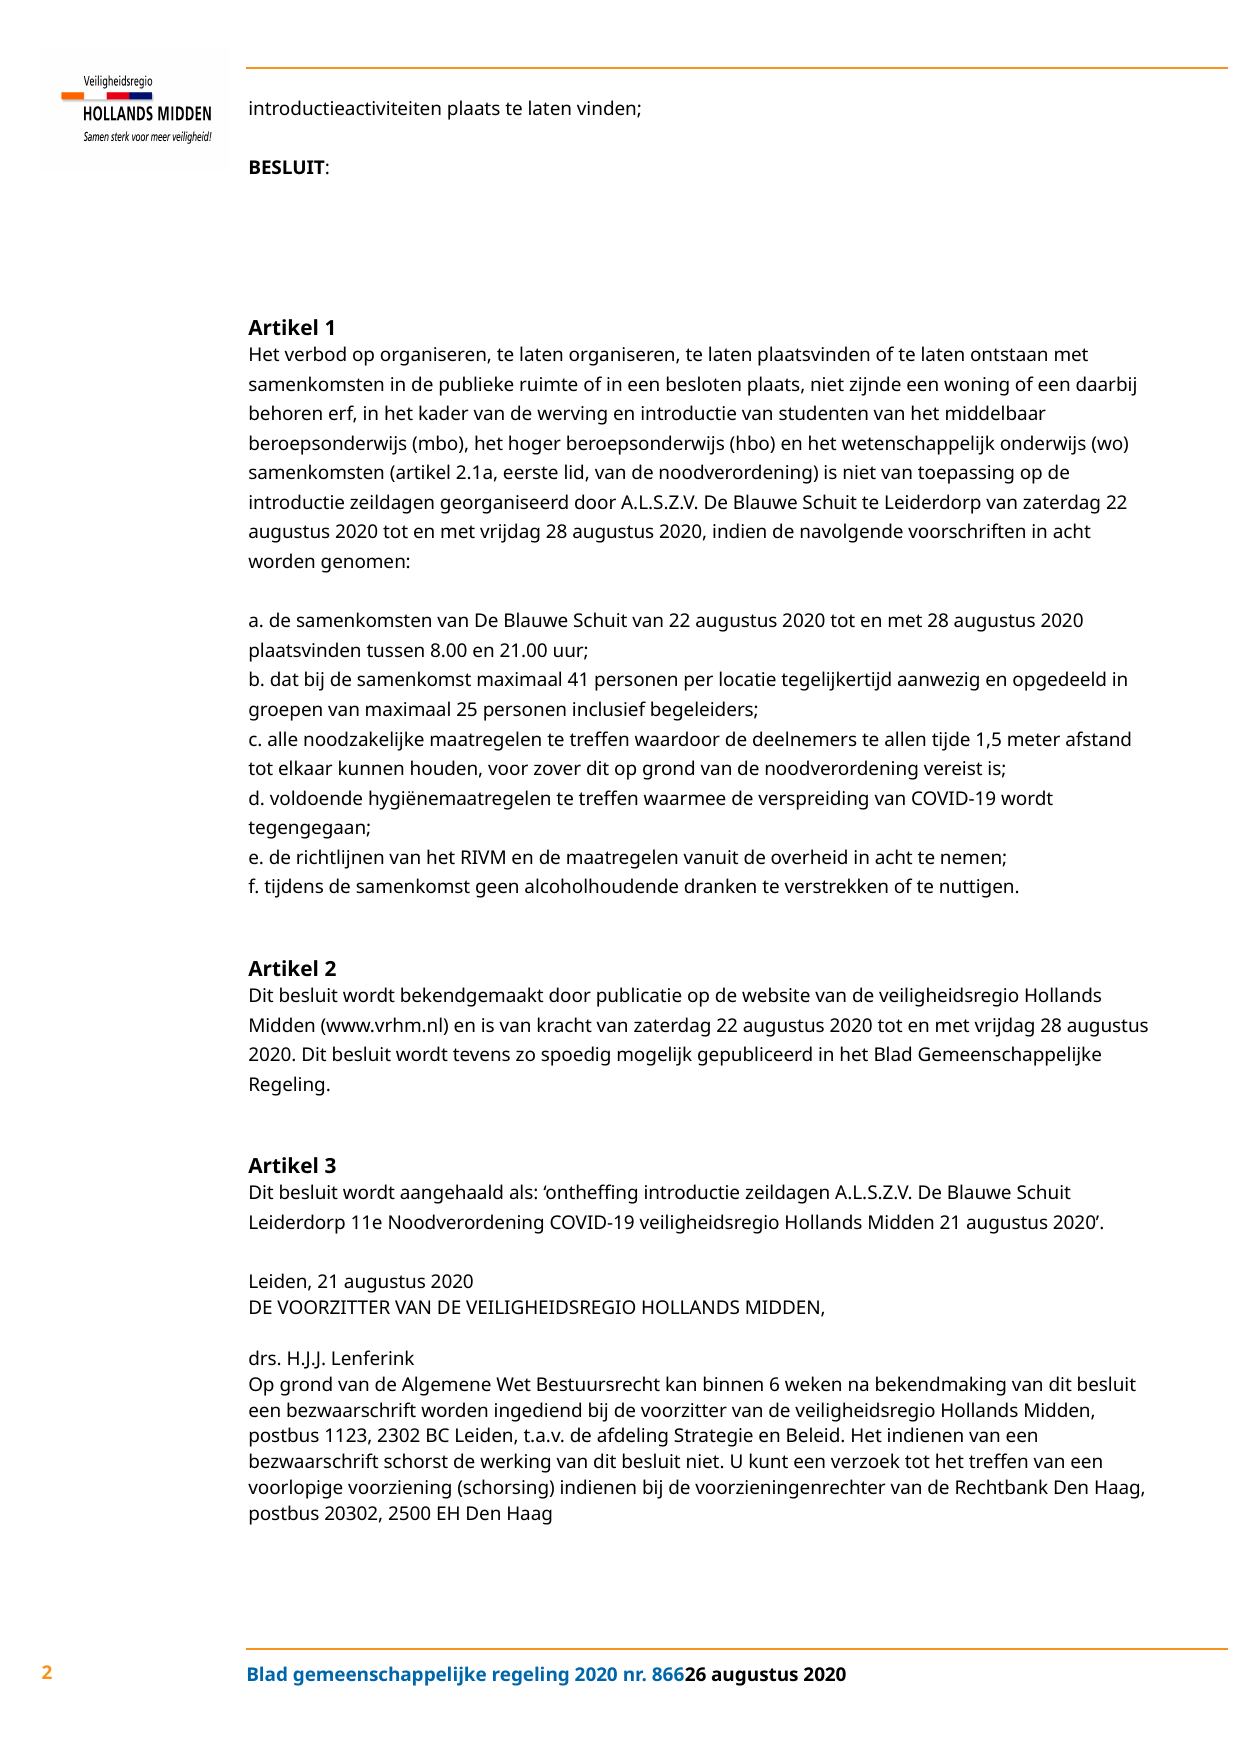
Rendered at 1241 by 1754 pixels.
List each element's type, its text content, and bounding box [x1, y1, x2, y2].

text Artikel 3 [248, 1151, 1152, 1179]
text f. tijdens de samenkomst geen alcoholhoudende dranken te verstrekken of te nuttigen. [248, 874, 1152, 899]
text BESLUIT: [248, 154, 1152, 180]
text c. alle noodzakelijke maatregelen te treffen waardoor de deelnemers te allen tijde 1,5 meter afstand tot elkaar kunnen houden, voor zover dit op grond van de noodverordening vereist is; [248, 726, 1152, 781]
text Op grond van de Algemene Wet Bestuursrecht kan binnen 6 weken na bekendmaking van dit besluit een bezwaarschrift worden ingediend bij de voorzitter van de veiligheidsregio Hollands Midden, postbus 1123, 2302 BC Leiden, t.a.v. de afdeling Strategie en Beleid. Het indienen van een bezwaarschrift schorst de werking van dit besluit niet. U kunt een verzoek tot het treffen van een voorlopige voorziening (schorsing) indienen bij de voorzieningenrechter van de Rechtbank Den Haag, postbus 20302, 2500 EH Den Haag [248, 1371, 1152, 1525]
text e. de richtlijnen van het RIVM en de maatregelen vanuit de overheid in acht te nemen; [248, 844, 1152, 870]
text Artikel 2 [248, 954, 1152, 982]
text d. voldoende hygiënemaatregelen te treffen waarmee de verspreiding van COVID-19 wordt tegengegaan; [248, 785, 1152, 840]
text Dit besluit wordt bekendgemaakt door publicatie op de website van de veiligheidsregio Hollands Midden (www.vrhm.nl) en is van kracht van zaterdag 22 augustus 2020 tot en met vrijdag 28 augustus 2020. Dit besluit wordt tevens zo spoedig mogelijk gepubliceerd in het Blad Gemeenschappelijke Regeling. [248, 982, 1152, 1097]
text Dit besluit wordt aangehaald als: ‘ontheffing introductie zeildagen A.L.S.Z.V. De Blauwe Schuit Leiderdorp 11e Noodverordening COVID-19 veiligheidsregio Hollands Midden 21 augustus 2020’. [248, 1179, 1152, 1235]
text a. de samenkomsten van De Blauwe Schuit van 22 augustus 2020 tot en met 28 augustus 2020 plaatsvinden tussen 8.00 en 21.00 uur; [248, 607, 1152, 663]
picture [41, 47, 231, 172]
text Leiden, 21 augustus 2020 [248, 1268, 1152, 1294]
text Artikel 1 [248, 313, 1152, 341]
text drs. H.J.J. Lenferink [248, 1345, 1152, 1371]
text Het verbod op organiseren, te laten organiseren, te laten plaatsvinden of te laten ontstaan met samenkomsten in de publieke ruimte of in een besloten plaats, niet zijnde een woning of een daarbij behoren erf, in het kader van de werving en introductie van studenten van het middelbaar beroepsonderwijs (mbo), het hoger beroepsonderwijs (hbo) en het wetenschappelijk onderwijs (wo) samenkomsten (artikel 2.1a, eerste lid, van de noodverordening) is niet van toepassing op de introductie zeildagen georganiseerd door A.L.S.Z.V. De Blauwe Schuit te Leiderdorp van zaterdag 22 augustus 2020 tot en met vrijdag 28 augustus 2020, indien de navolgende voorschriften in acht worden genomen: [248, 341, 1152, 574]
text DE VOORZITTER VAN DE VEILIGHEIDSREGIO HOLLANDS MIDDEN, [248, 1294, 1152, 1319]
text b. dat bij de samenkomst maximaal 41 personen per locatie tegelijkertijd aanwezig en opgedeeld in groepen van maximaal 25 personen inclusief begeleiders; [248, 667, 1152, 722]
text introductieactiviteiten plaats te laten vinden; [248, 95, 1152, 121]
